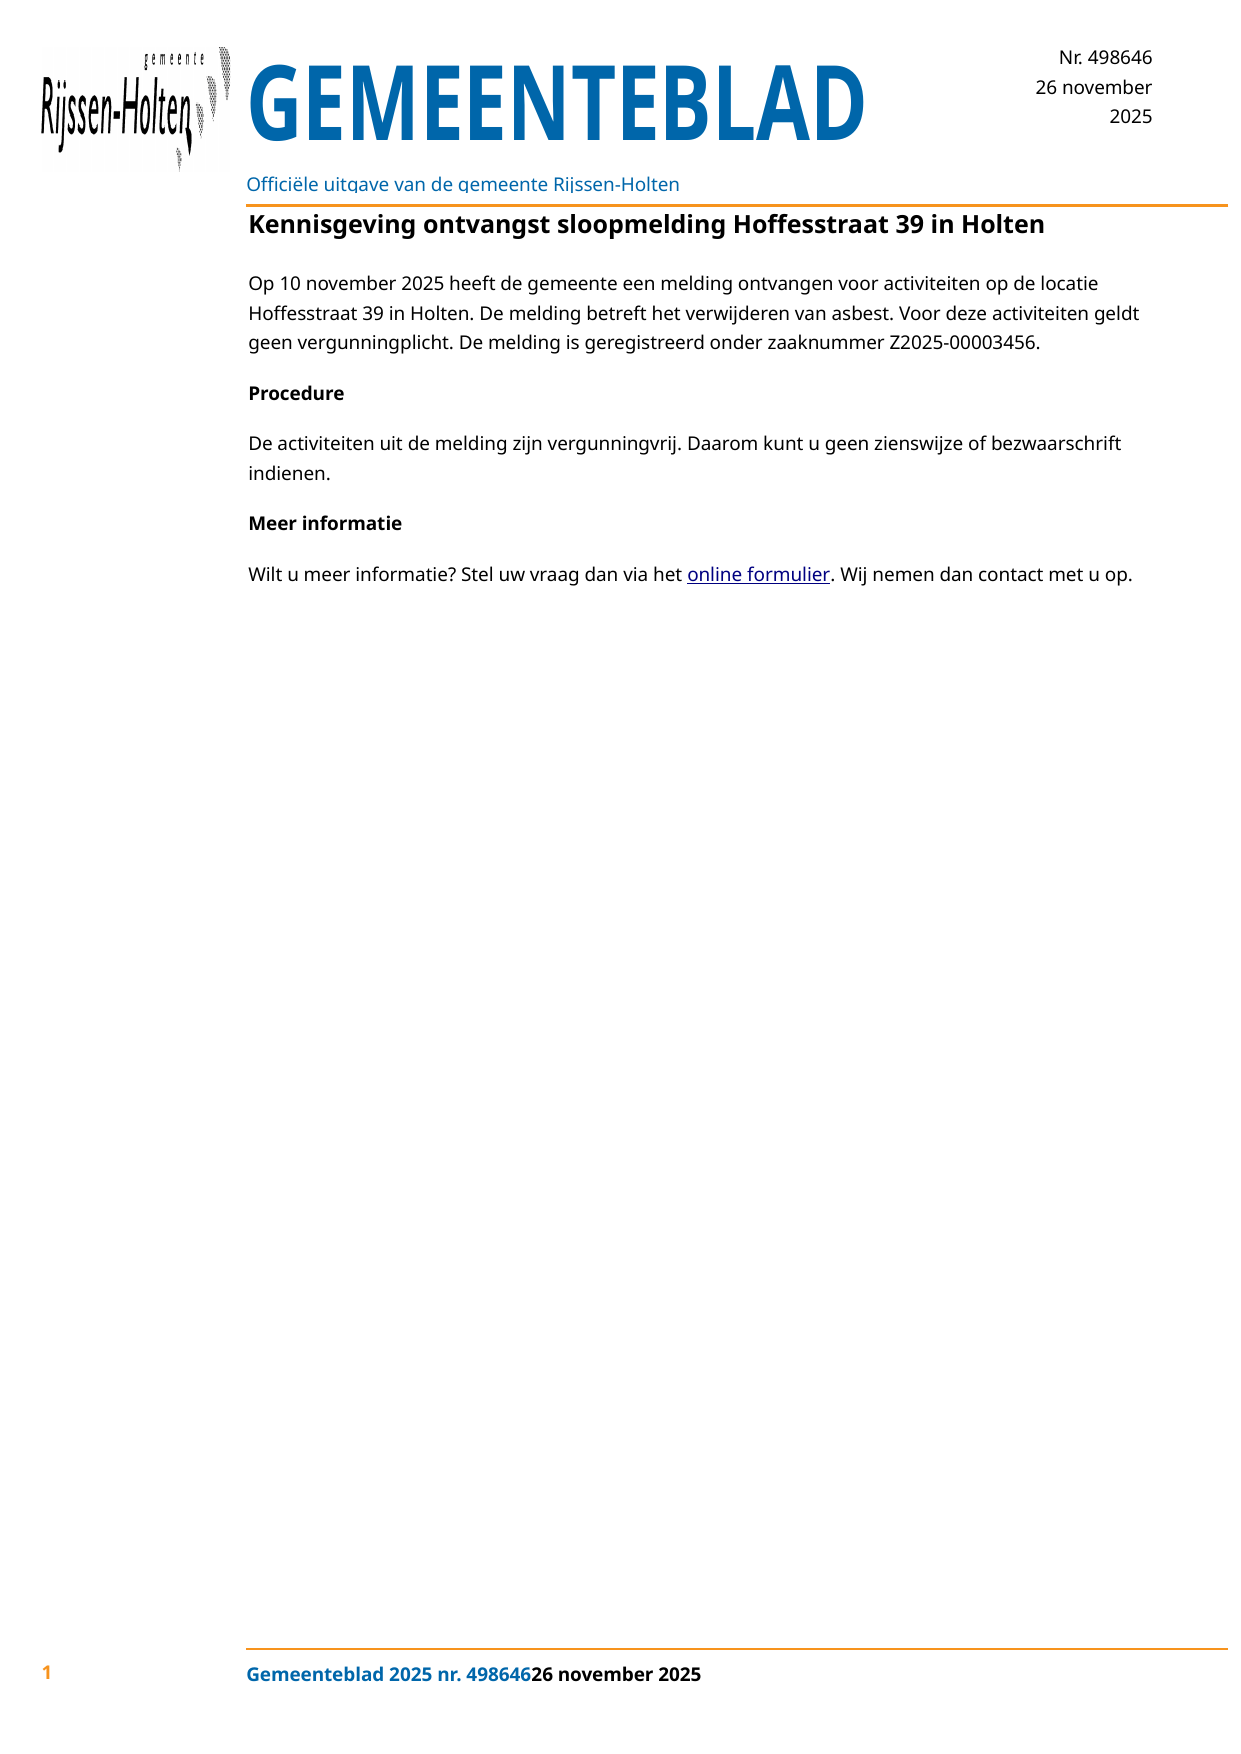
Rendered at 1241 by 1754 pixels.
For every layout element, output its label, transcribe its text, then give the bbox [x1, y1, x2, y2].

text Procedure [248, 380, 1152, 406]
text Op 10 november 2025 heeft de gemeente een melding ontvangen voor activiteiten op de locatie Hoffesstraat 39 in Holten. De melding betreft het verwijderen van asbest. Voor deze activiteiten geldt geen vergunningplicht. De melding is geregistreerd onder zaaknummer Z2025-00003456. [248, 270, 1152, 355]
text De activiteiten uit de melding zijn vergunningvrij. Daarom kunt u geen zienswijze of bezwaarschrift indienen. [248, 430, 1152, 486]
text Kennisgeving ontvangst sloopmelding Hoffesstraat 39 in Holten [248, 207, 1152, 241]
text Wilt u meer informatie? Stel uw vraag dan via het online formulier. Wij nemen dan contact met u op. [248, 561, 1152, 586]
text Meer informatie [248, 510, 1152, 536]
picture [41, 47, 231, 172]
